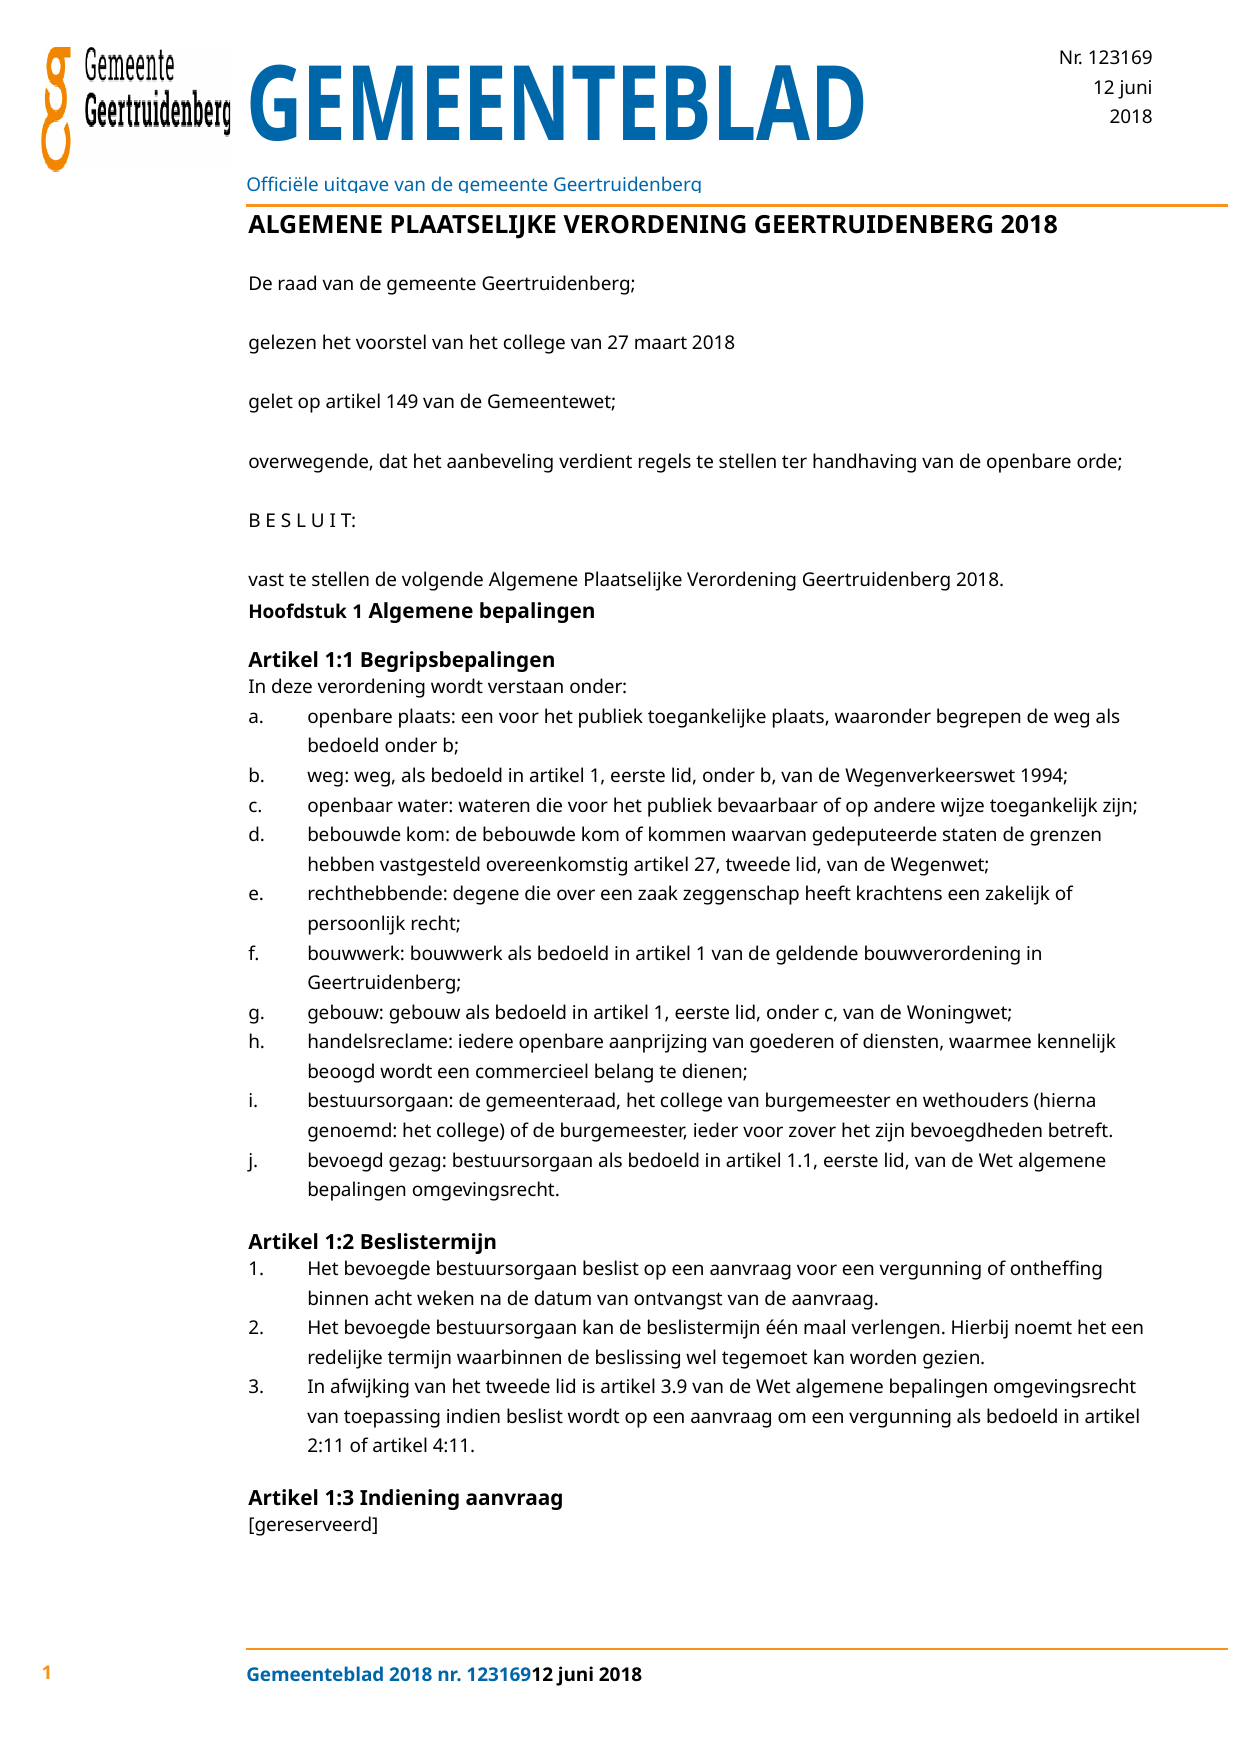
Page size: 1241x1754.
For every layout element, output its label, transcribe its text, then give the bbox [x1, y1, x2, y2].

text gelezen het voorstel van het college van 27 maart 2018 [248, 329, 1152, 355]
picture [41, 47, 231, 172]
text B E S L U I T: [248, 507, 1152, 533]
list Het bevoegde bestuursorgaan beslist op een aanvraag voor een vergunning of ontheffing binnen acht weken na de datum van ontvangst van de aanvraag. [248, 1255, 1152, 1311]
list Het bevoegde bestuursorgaan kan de beslistermijn één maal verlengen. Hierbij noemt het een redelijke termijn waarbinnen de beslissing wel tegemoet kan worden gezien. [248, 1314, 1152, 1370]
list In afwijking van het tweede lid is artikel 3.9 van de Wet algemene bepalingen omgevingsrecht van toepassing indien beslist wordt op een aanvraag om een vergunning als bedoeld in artikel 2:11 of artikel 4:11. [248, 1373, 1152, 1458]
list openbare plaats: een voor het publiek toegankelijke plaats, waaronder begrepen de weg als bedoeld onder b; [248, 703, 1152, 758]
text Artikel 1:1 Begripsbepalingen [248, 645, 1152, 673]
list bouwwerk: bouwwerk als bedoeld in artikel 1 van de geldende bouwverordening in Geertruidenberg; [248, 940, 1152, 995]
text In deze verordening wordt verstaan onder: [248, 673, 1152, 699]
text overwegende, dat het aanbeveling verdient regels te stellen ter handhaving van de openbare orde; [248, 448, 1152, 473]
text [gereserveerd] [248, 1512, 1152, 1537]
list gebouw: gebouw als bedoeld in artikel 1, eerste lid, onder c, van de Woningwet; [248, 999, 1152, 1024]
text vast te stellen de volgende Algemene Plaatselijke Verordening Geertruidenberg 2018. [248, 566, 1152, 592]
list openbaar water: wateren die voor het publiek bevaarbaar of op andere wijze toegankelijk zijn; [248, 792, 1152, 817]
list bevoegd gezag: bestuursorgaan als bedoeld in artikel 1.1, eerste lid, van de Wet algemene bepalingen omgevingsrecht. [248, 1147, 1152, 1202]
list weg: weg, als bedoeld in artikel 1, eerste lid, onder b, van de Wegenverkeerswet 1994; [248, 762, 1152, 788]
text Hoofdstuk 1 Algemene bepalingen [248, 596, 1152, 624]
text ALGEMENE PLAATSELIJKE VERORDENING GEERTRUIDENBERG 2018 [248, 207, 1152, 241]
list bebouwde kom: de bebouwde kom of kommen waarvan gedeputeerde staten de grenzen hebben vastgesteld overeenkomstig artikel 27, tweede lid, van de Wegenwet; [248, 821, 1152, 877]
list handelsreclame: iedere openbare aanprijzing van goederen of diensten, waarmee kennelijk beoogd wordt een commercieel belang te dienen; [248, 1028, 1152, 1084]
list bestuursorgaan: de gemeenteraad, het college van burgemeester en wethouders (hierna genoemd: het college) of de burgemeester, ieder voor zover het zijn bevoegdheden betreft. [248, 1088, 1152, 1143]
text Artikel 1:3 Indiening aanvraag [248, 1483, 1152, 1512]
text Artikel 1:2 Beslistermijn [248, 1227, 1152, 1255]
list rechthebbende: degene die over een zaak zeggenschap heeft krachtens een zakelijk of persoonlijk recht; [248, 881, 1152, 936]
text De raad van de gemeente Geertruidenberg; [248, 270, 1152, 296]
text gelet op artikel 149 van de Gemeentewet; [248, 389, 1152, 414]
